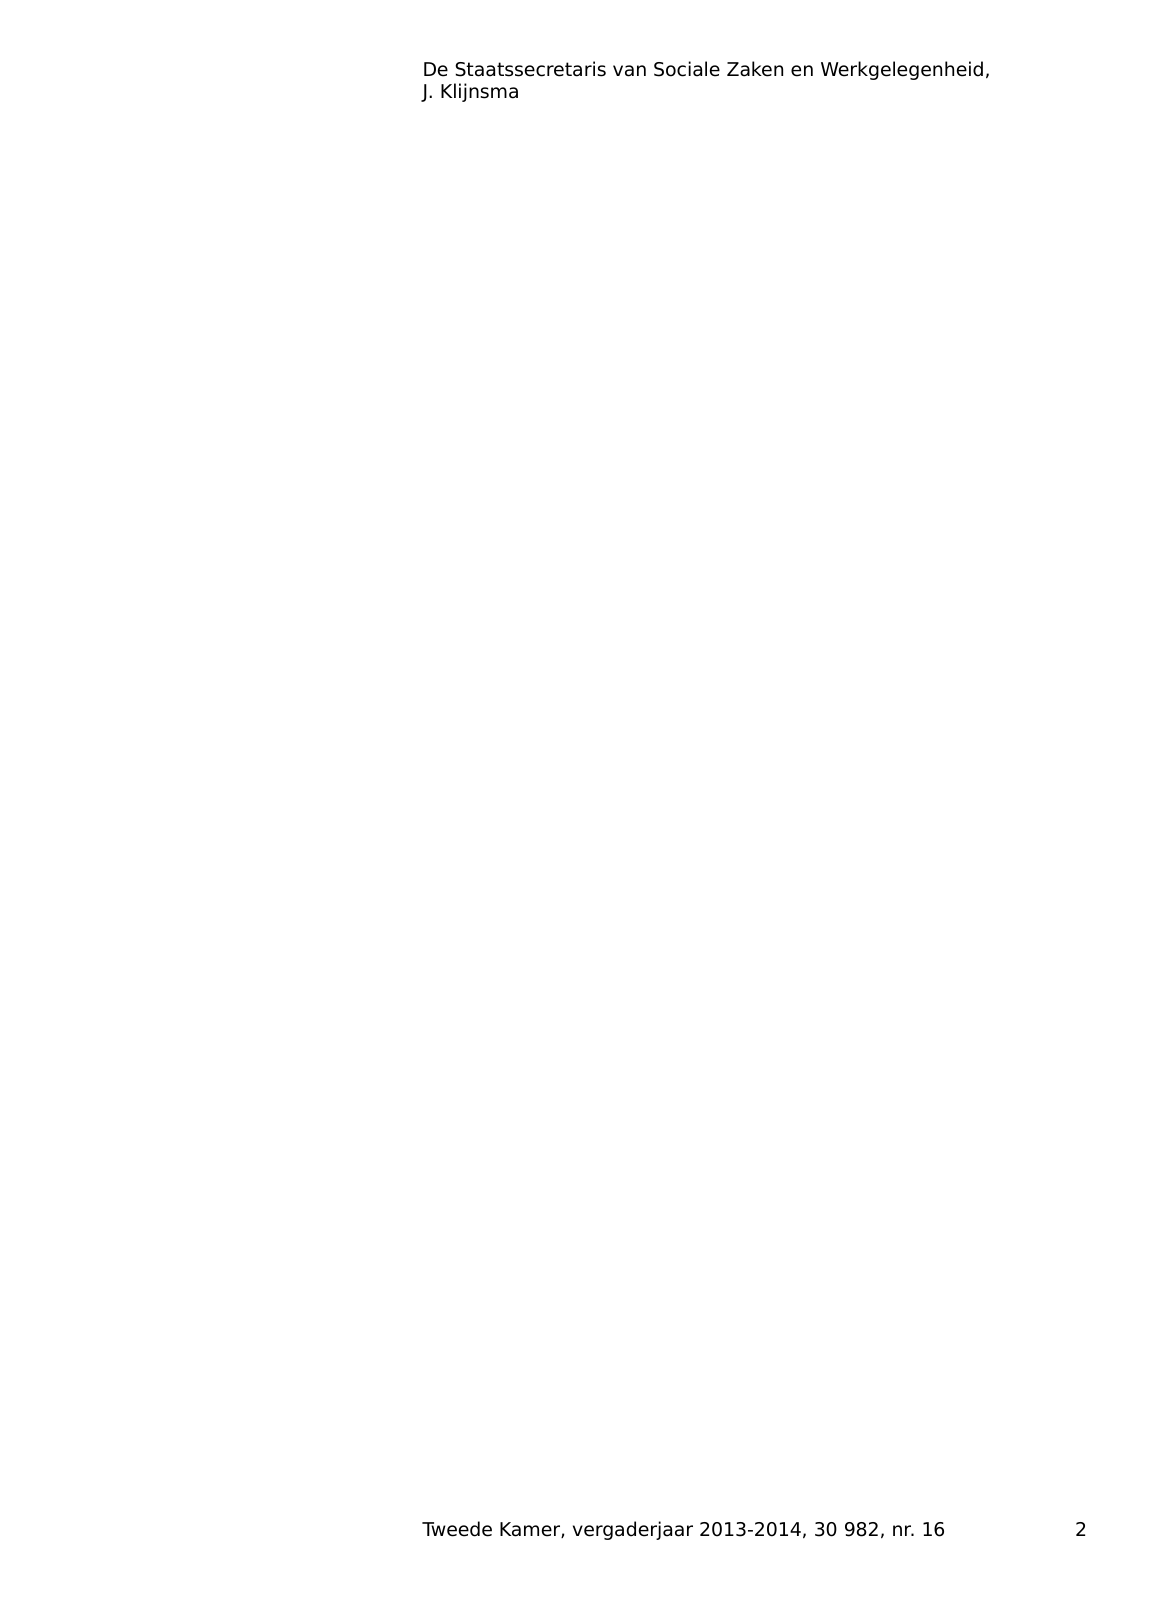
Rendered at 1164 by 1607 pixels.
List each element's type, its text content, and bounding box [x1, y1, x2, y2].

text De Staatssecretaris van Sociale Zaken en Werkgelegenheid, J. Klijnsma [422, 59, 1087, 103]
